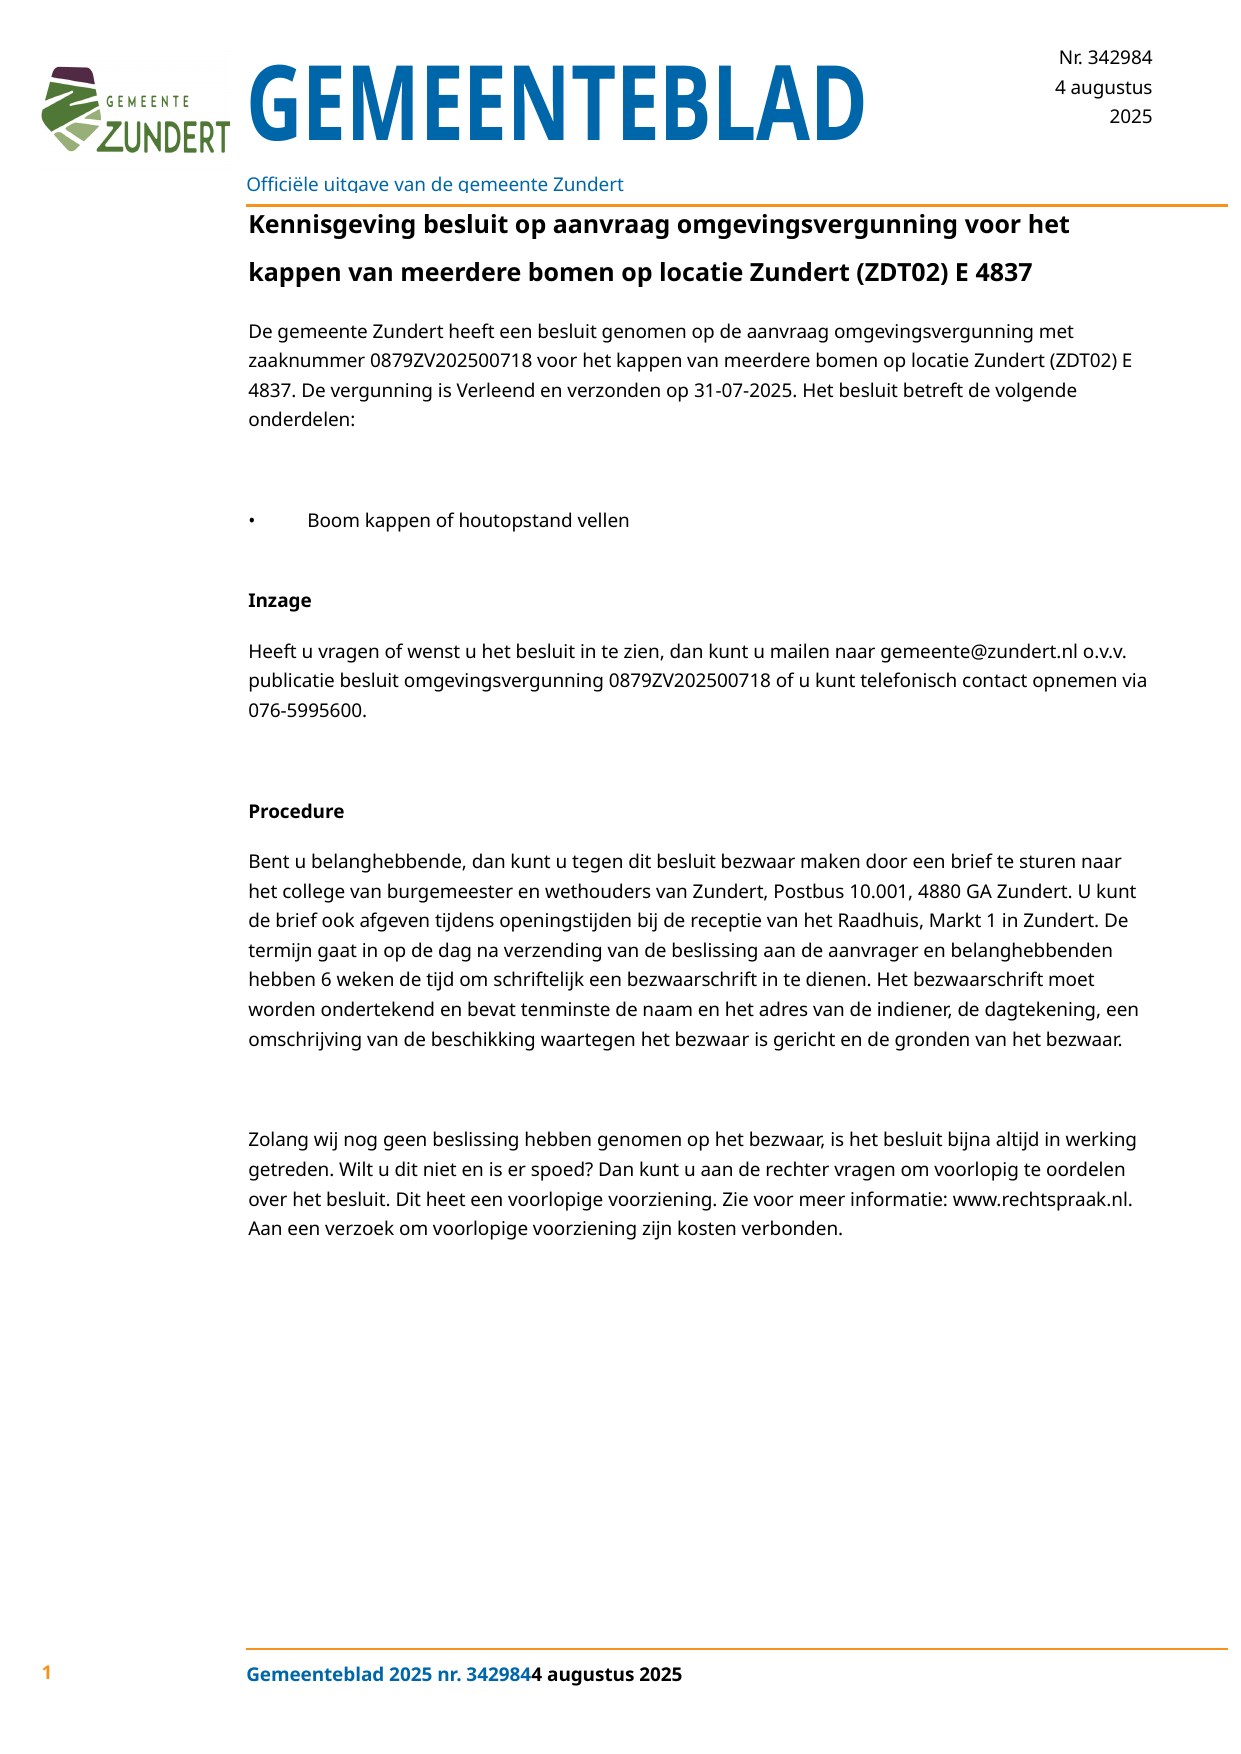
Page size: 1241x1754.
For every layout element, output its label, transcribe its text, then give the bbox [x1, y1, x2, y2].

text Bent u belanghebbende, dan kunt u tegen dit besluit bezwaar maken door een brief te sturen naar het college van burgemeester en wethouders van Zundert, Postbus 10.001, 4880 GA Zundert. U kunt de brief ook afgeven tijdens openingstijden bij de receptie van het Raadhuis, Markt 1 in Zundert. De termijn gaat in op de dag na verzending van de beslissing aan de aanvrager en belanghebbenden hebben 6 weken de tijd om schriftelijk een bezwaarschrift in te dienen. Het bezwaarschrift moet worden ondertekend en bevat tenminste de naam en het adres van de indiener, de dagtekening, een omschrijving van de beschikking waartegen het bezwaar is gericht en de gronden van het bezwaar. [248, 848, 1152, 1052]
text Kennisgeving besluit op aanvraag omgevingsvergunning voor het kappen van meerdere bomen op locatie Zundert (ZDT02) E 4837 [248, 207, 1152, 288]
text Procedure [248, 798, 1152, 824]
list Boom kappen of houtopstand vellen [248, 507, 1152, 533]
text Heeft u vragen of wenst u het besluit in te zien, dan kunt u mailen naar gemeente@zundert.nl o.v.v. publicatie besluit omgevingsvergunning 0879ZV202500718 of u kunt telefonisch contact opnemen via 076-5995600. [248, 638, 1152, 723]
text Zolang wij nog geen beslissing hebben genomen op het bezwaar, is het besluit bijna altijd in werking getreden. Wilt u dit niet en is er spoed? Dan kunt u aan de rechter vragen om voorlopig te oordelen over het besluit. Dit heet een voorlopige voorziening. Zie voor meer informatie: www.rechtspraak.nl. Aan een verzoek om voorlopige voorziening zijn kosten verbonden. [248, 1127, 1152, 1241]
text Inzage [248, 587, 1152, 613]
text De gemeente Zundert heeft een besluit genomen op de aanvraag omgevingsvergunning met zaaknummer 0879ZV202500718 voor het kappen van meerdere bomen op locatie Zundert (ZDT02) E 4837. De vergunning is Verleend en verzonden op 31-07-2025. Het besluit betreft de volgende onderdelen: [248, 318, 1152, 432]
picture [41, 47, 231, 172]
